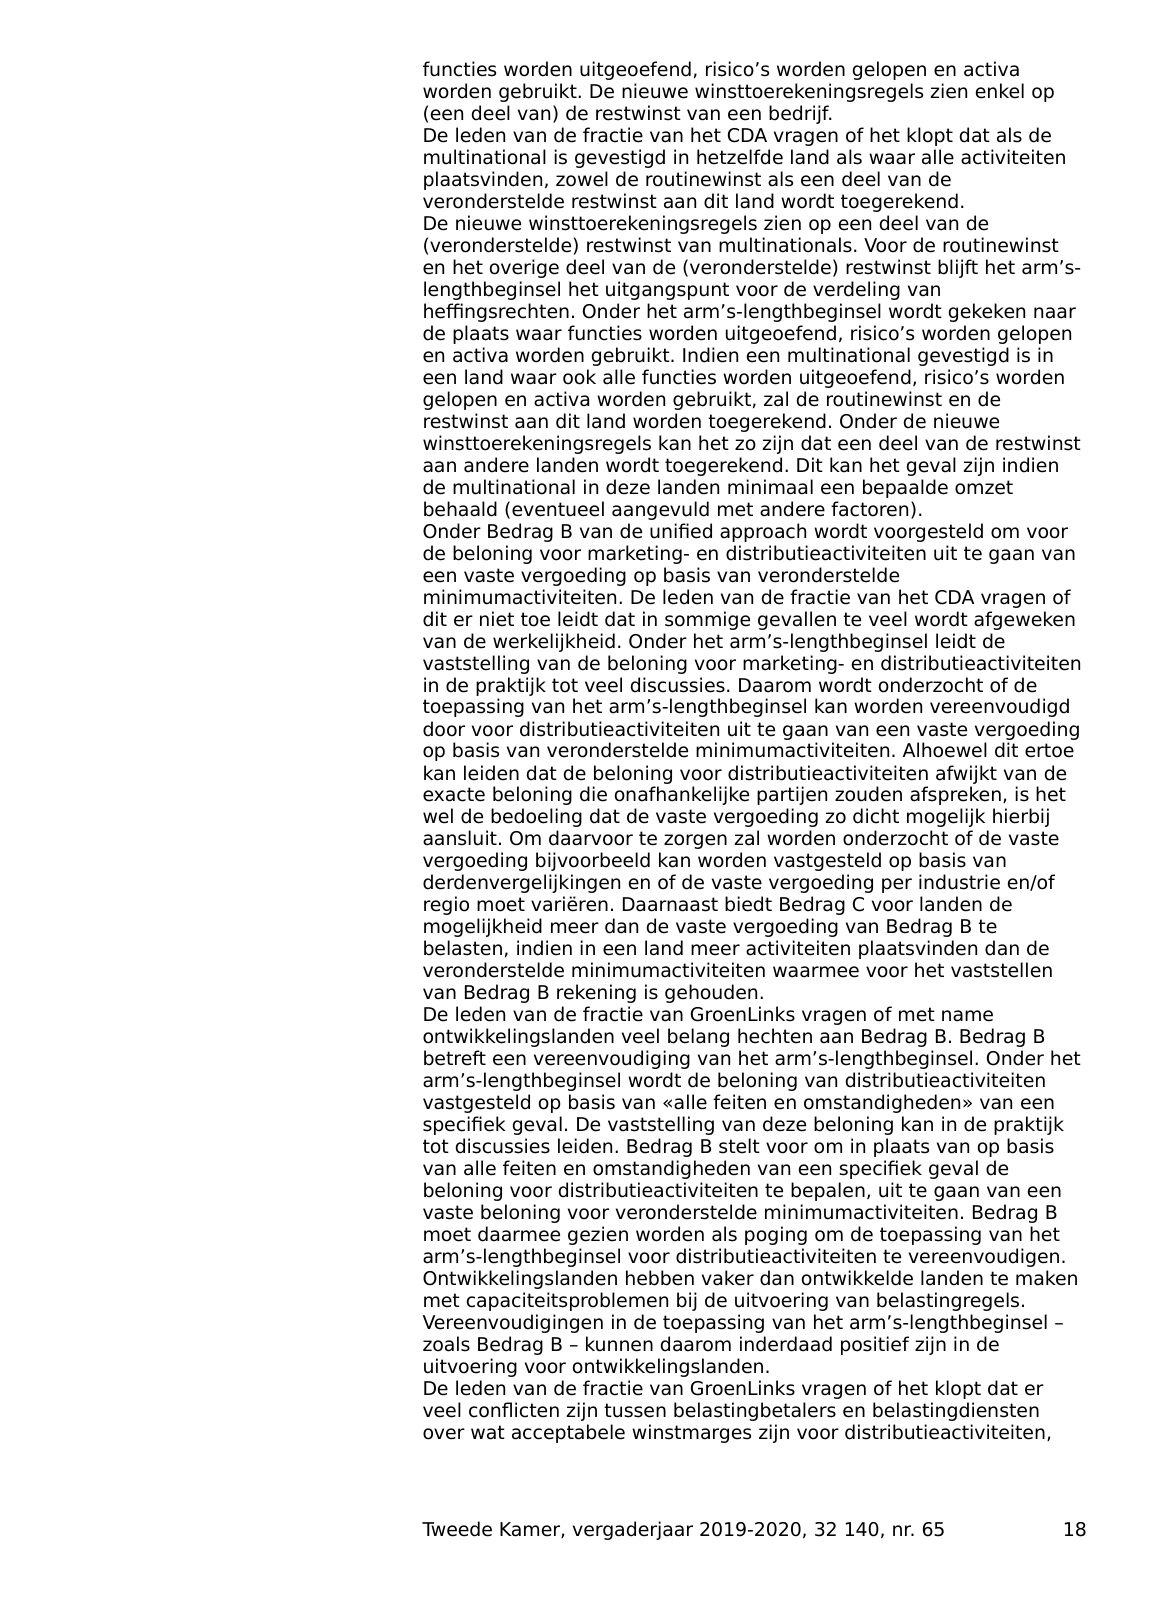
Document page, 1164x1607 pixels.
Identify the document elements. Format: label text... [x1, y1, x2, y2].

text De leden van de fractie van GroenLinks vragen of met name ontwikkelingslanden veel belang hechten aan Bedrag B. Bedrag B betreft een vereenvoudiging van het arm’s-lengthbeginsel. Onder het arm’s-lengthbeginsel wordt de beloning van distributieactiviteiten vastgesteld op basis van «alle feiten en omstandigheden» van een specifiek geval. De vaststelling van deze beloning kan in de praktijk tot discussies leiden. Bedrag B stelt voor om in plaats van op basis van alle feiten en omstandigheden van een specifiek geval de beloning voor distributieactiviteiten te bepalen, uit te gaan van een vaste beloning voor veronderstelde minimumactiviteiten. Bedrag B moet daarmee gezien worden als poging om de toepassing van het arm’s-lengthbeginsel voor distributieactiviteiten te vereenvoudigen. Ontwikkelingslanden hebben vaker dan ontwikkelde landen te maken met capaciteitsproblemen bij de uitvoering van belastingregels. Vereenvoudigingen in de toepassing van het arm’s-lengthbeginsel – zoals Bedrag B – kunnen daarom inderdaad positief zijn in de uitvoering voor ontwikkelingslanden. [422, 1004, 1087, 1378]
text De leden van de fractie van het CDA vragen of het klopt dat als de multinational is gevestigd in hetzelfde land als waar alle activiteiten plaatsvinden, zowel de routinewinst als een deel van de veronderstelde restwinst aan dit land wordt toegerekend. [422, 125, 1087, 213]
text De nieuwe winsttoerekeningsregels zien op een deel van de (veronderstelde) restwinst van multinationals. Voor de routinewinst en het overige deel van de (veronderstelde) restwinst blijft het arm’s-lengthbeginsel het uitgangspunt voor de verdeling van heffingsrechten. Onder het arm’s-lengthbeginsel wordt gekeken naar de plaats waar functies worden uitgeoefend, risico’s worden gelopen en activa worden gebruikt. Indien een multinational gevestigd is in een land waar ook alle functies worden uitgeoefend, risico’s worden gelopen en activa worden gebruikt, zal de routinewinst en de restwinst aan dit land worden toegerekend. Onder de nieuwe winsttoerekeningsregels kan het zo zijn dat een deel van de restwinst aan andere landen wordt toegerekend. Dit kan het geval zijn indien de multinational in deze landen minimaal een bepaalde omzet behaald (eventueel aangevuld met andere factoren). [422, 213, 1087, 521]
text functies worden uitgeoefend, risico’s worden gelopen en activa worden gebruikt. De nieuwe winsttoerekeningsregels zien enkel op (een deel van) de restwinst van een bedrijf. [422, 59, 1087, 125]
text Onder Bedrag B van de unified approach wordt voorgesteld om voor de beloning voor marketing- en distributieactiviteiten uit te gaan van een vaste vergoeding op basis van veronderstelde minimumactiviteiten. De leden van de fractie van het CDA vragen of dit er niet toe leidt dat in sommige gevallen te veel wordt afgeweken van de werkelijkheid. Onder het arm’s-lengthbeginsel leidt de vaststelling van de beloning voor marketing- en distributieactiviteiten in de praktijk tot veel discussies. Daarom wordt onderzocht of de toepassing van het arm’s-lengthbeginsel kan worden vereenvoudigd door voor distributieactiviteiten uit te gaan van een vaste vergoeding op basis van veronderstelde minimumactiviteiten. Alhoewel dit ertoe kan leiden dat de beloning voor distributieactiviteiten afwijkt van de exacte beloning die onafhankelijke partijen zouden afspreken, is het wel de bedoeling dat de vaste vergoeding zo dicht mogelijk hierbij aansluit. Om daarvoor te zorgen zal worden onderzocht of de vaste vergoeding bijvoorbeeld kan worden vastgesteld op basis van derdenvergelijkingen en of de vaste vergoeding per industrie en/of regio moet variëren. Daarnaast biedt Bedrag C voor landen de mogelijkheid meer dan de vaste vergoeding van Bedrag B te belasten, indien in een land meer activiteiten plaatsvinden dan de veronderstelde minimumactiviteiten waarmee voor het vaststellen van Bedrag B rekening is gehouden. [422, 521, 1087, 1004]
text De leden van de fractie van GroenLinks vragen of het klopt dat er veel conflicten zijn tussen belastingbetalers en belastingdiensten over wat acceptabele winstmarges zijn voor distributieactiviteiten, [422, 1378, 1087, 1444]
